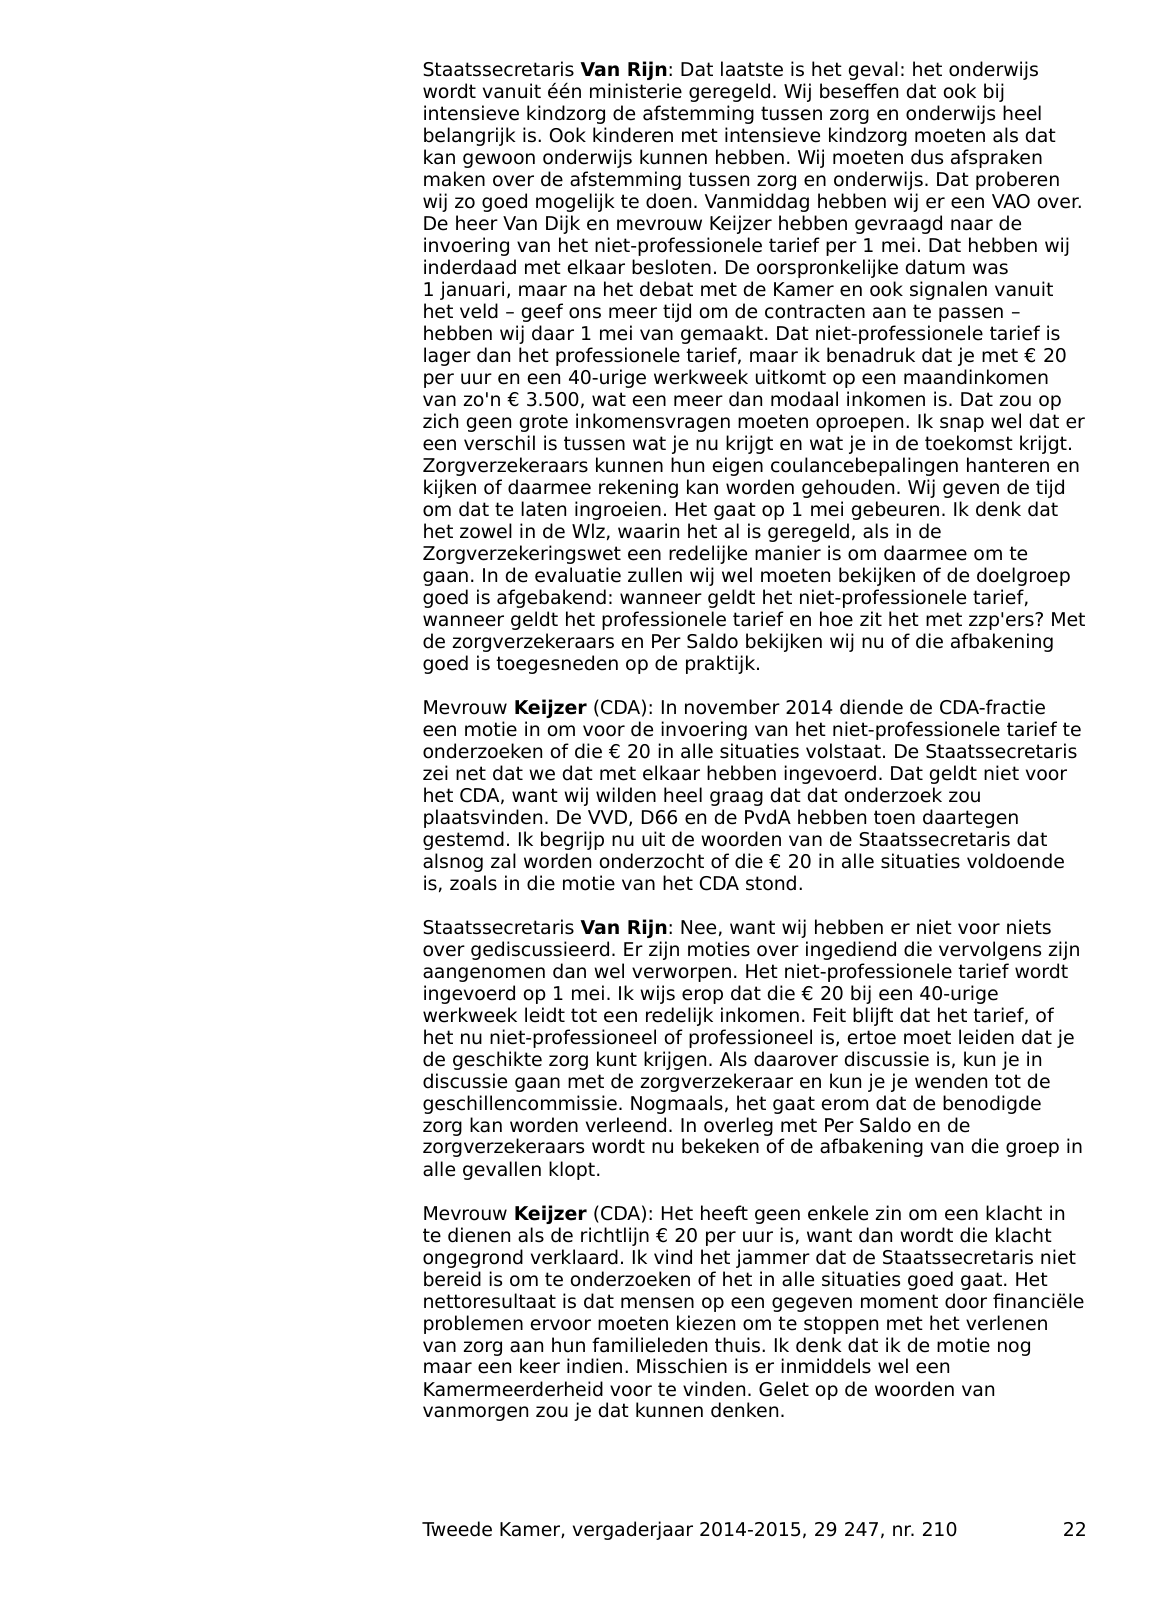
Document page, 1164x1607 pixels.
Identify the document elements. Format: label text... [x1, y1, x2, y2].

text Mevrouw Keijzer (CDA): Het heeft geen enkele zin om een klacht in te dienen als de richtlijn € 20 per uur is, want dan wordt die klacht ongegrond verklaard. Ik vind het jammer dat de Staatssecretaris niet bereid is om te onderzoeken of het in alle situaties goed gaat. Het nettoresultaat is dat mensen op een gegeven moment door financiële problemen ervoor moeten kiezen om te stoppen met het verlenen van zorg aan hun familieleden thuis. Ik denk dat ik de motie nog maar een keer indien. Misschien is er inmiddels wel een Kamermeerderheid voor te vinden. Gelet op de woorden van vanmorgen zou je dat kunnen denken. [422, 1203, 1087, 1422]
text Staatssecretaris Van Rijn: Dat laatste is het geval: het onderwijs wordt vanuit één ministerie geregeld. Wij beseffen dat ook bij intensieve kindzorg de afstemming tussen zorg en onderwijs heel belangrijk is. Ook kinderen met intensieve kindzorg moeten als dat kan gewoon onderwijs kunnen hebben. Wij moeten dus afspraken maken over de afstemming tussen zorg en onderwijs. Dat proberen wij zo goed mogelijk te doen. Vanmiddag hebben wij er een VAO over. [422, 59, 1087, 213]
text De heer Van Dijk en mevrouw Keijzer hebben gevraagd naar de invoering van het niet-professionele tarief per 1 mei. Dat hebben wij inderdaad met elkaar besloten. De oorspronkelijke datum was 1 januari, maar na het debat met de Kamer en ook signalen vanuit het veld – geef ons meer tijd om de contracten aan te passen – hebben wij daar 1 mei van gemaakt. Dat niet-professionele tarief is lager dan het professionele tarief, maar ik benadruk dat je met € 20 per uur en een 40-urige werkweek uitkomt op een maandinkomen van zo'n € 3.500, wat een meer dan modaal inkomen is. Dat zou op zich geen grote inkomensvragen moeten oproepen. Ik snap wel dat er een verschil is tussen wat je nu krijgt en wat je in de toekomst krijgt. Zorgverzekeraars kunnen hun eigen coulancebepalingen hanteren en kijken of daarmee rekening kan worden gehouden. Wij geven de tijd om dat te laten ingroeien. Het gaat op 1 mei gebeuren. Ik denk dat het zowel in de Wlz, waarin het al is geregeld, als in de Zorgverzekeringswet een redelijke manier is om daarmee om te gaan. In de evaluatie zullen wij wel moeten bekijken of de doelgroep goed is afgebakend: wanneer geldt het niet-professionele tarief, wanneer geldt het professionele tarief en hoe zit het met zzp'ers? Met de zorgverzekeraars en Per Saldo bekijken wij nu of die afbakening goed is toegesneden op de praktijk. [422, 213, 1087, 674]
text Staatssecretaris Van Rijn: Nee, want wij hebben er niet voor niets over gediscussieerd. Er zijn moties over ingediend die vervolgens zijn aangenomen dan wel verworpen. Het niet-professionele tarief wordt ingevoerd op 1 mei. Ik wijs erop dat die € 20 bij een 40-urige werkweek leidt tot een redelijk inkomen. Feit blijft dat het tarief, of het nu niet-professioneel of professioneel is, ertoe moet leiden dat je de geschikte zorg kunt krijgen. Als daarover discussie is, kun je in discussie gaan met de zorgverzekeraar en kun je je wenden tot de geschillencommissie. Nogmaals, het gaat erom dat de benodigde zorg kan worden verleend. In overleg met Per Saldo en de zorgverzekeraars wordt nu bekeken of de afbakening van die groep in alle gevallen klopt. [422, 917, 1087, 1180]
text Mevrouw Keijzer (CDA): In november 2014 diende de CDA-fractie een motie in om voor de invoering van het niet-professionele tarief te onderzoeken of die € 20 in alle situaties volstaat. De Staatssecretaris zei net dat we dat met elkaar hebben ingevoerd. Dat geldt niet voor het CDA, want wij wilden heel graag dat dat onderzoek zou plaatsvinden. De VVD, D66 en de PvdA hebben toen daartegen gestemd. Ik begrijp nu uit de woorden van de Staatssecretaris dat alsnog zal worden onderzocht of die € 20 in alle situaties voldoende is, zoals in die motie van het CDA stond. [422, 697, 1087, 894]
